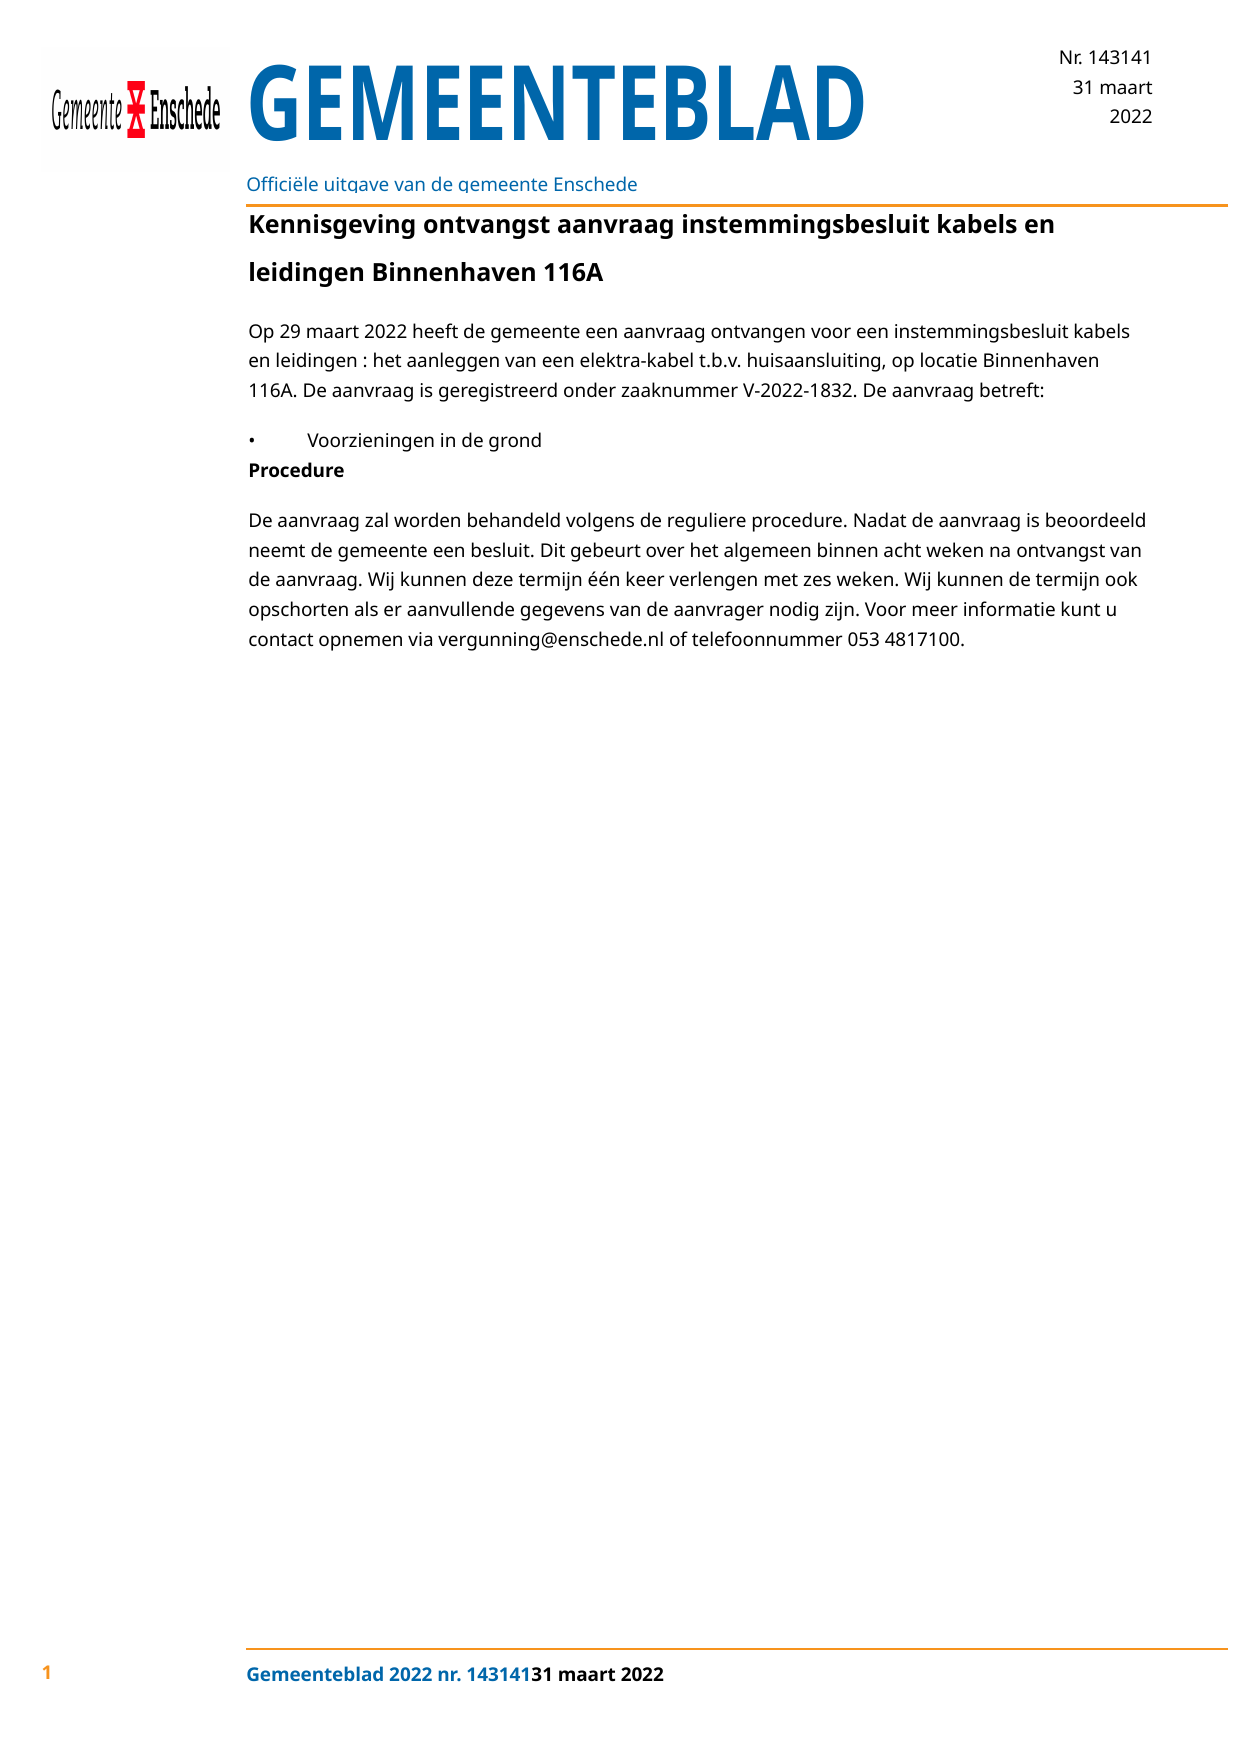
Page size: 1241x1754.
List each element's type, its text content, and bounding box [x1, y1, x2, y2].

text Op 29 maart 2022 heeft de gemeente een aanvraag ontvangen voor een instemmingsbesluit kabels en leidingen : het aanleggen van een elektra-kabel t.b.v. huisaansluiting, op locatie Binnenhaven 116A. De aanvraag is geregistreerd onder zaaknummer V-2022-1832. De aanvraag betreft: [248, 318, 1152, 403]
text Kennisgeving ontvangst aanvraag instemmingsbesluit kabels en leidingen Binnenhaven 116A [248, 207, 1152, 288]
list Voorzieningen in de grond [248, 427, 1152, 453]
picture [41, 47, 231, 172]
text Procedure [248, 457, 1152, 483]
text De aanvraag zal worden behandeld volgens de reguliere procedure. Nadat de aanvraag is beoordeeld neemt de gemeente een besluit. Dit gebeurt over het algemeen binnen acht weken na ontvangst van de aanvraag. Wij kunnen deze termijn één keer verlengen met zes weken. Wij kunnen de termijn ook opschorten als er aanvullende gegevens van de aanvrager nodig zijn. Voor meer informatie kunt u contact opnemen via vergunning@enschede.nl of telefoonnummer 053 4817100. [248, 507, 1152, 652]
